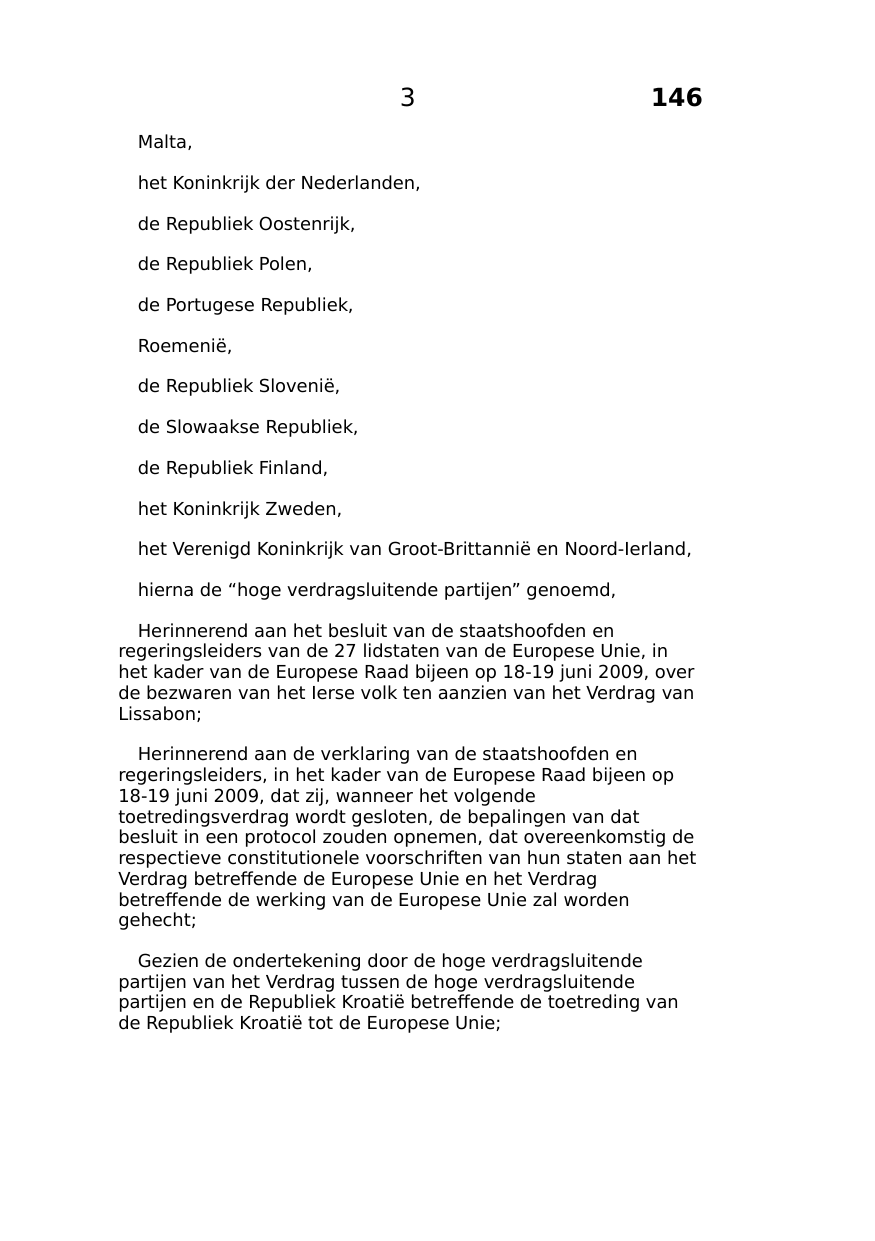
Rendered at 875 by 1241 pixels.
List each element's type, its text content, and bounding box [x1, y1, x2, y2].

text de Republiek Slovenië, [118, 376, 703, 397]
text het Koninkrijk Zweden, [118, 498, 703, 519]
text Herinnerend aan de verklaring van de staatshoofden en regeringsleiders, in het kader van de Europese Raad bijeen op 18-19 juni 2009, dat zij, wanneer het volgende toetredingsverdrag wordt gesloten, de bepalingen van dat besluit in een protocol zouden opnemen, dat overeenkomstig de respectieve constitutionele voorschriften van hun staten aan het Verdrag betreffende de Europese Unie en het Verdrag betreffende de werking van de Europese Unie zal worden gehecht; [118, 744, 703, 931]
text Gezien de ondertekening door de hoge verdragsluitende partijen van het Verdrag tussen de hoge verdragsluitende partijen en de Republiek Kroatië betreffende de toetreding van de Republiek Kroatië tot de Europese Unie; [118, 951, 703, 1034]
text hierna de “hoge verdragsluitende partijen” genoemd, [118, 580, 703, 601]
text de Slowaakse Republiek, [118, 417, 703, 438]
text de Republiek Oostenrijk, [118, 213, 703, 234]
text de Portugese Republiek, [118, 295, 703, 316]
text het Verenigd Koninkrijk van Groot-Brittannië en Noord-Ierland, [118, 539, 703, 560]
text de Republiek Polen, [118, 254, 703, 275]
text de Republiek Finland, [118, 458, 703, 478]
text het Koninkrijk der Nederlanden, [118, 173, 703, 193]
text Herinnerend aan het besluit van de staatshoofden en regeringsleiders van de 27 lidstaten van de Europese Unie, in het kader van de Europese Raad bijeen op 18-19 juni 2009, over de bezwaren van het Ierse volk ten aanzien van het Verdrag van Lissabon; [118, 621, 703, 724]
text Malta, [118, 132, 703, 153]
text Roemenië, [118, 336, 703, 356]
